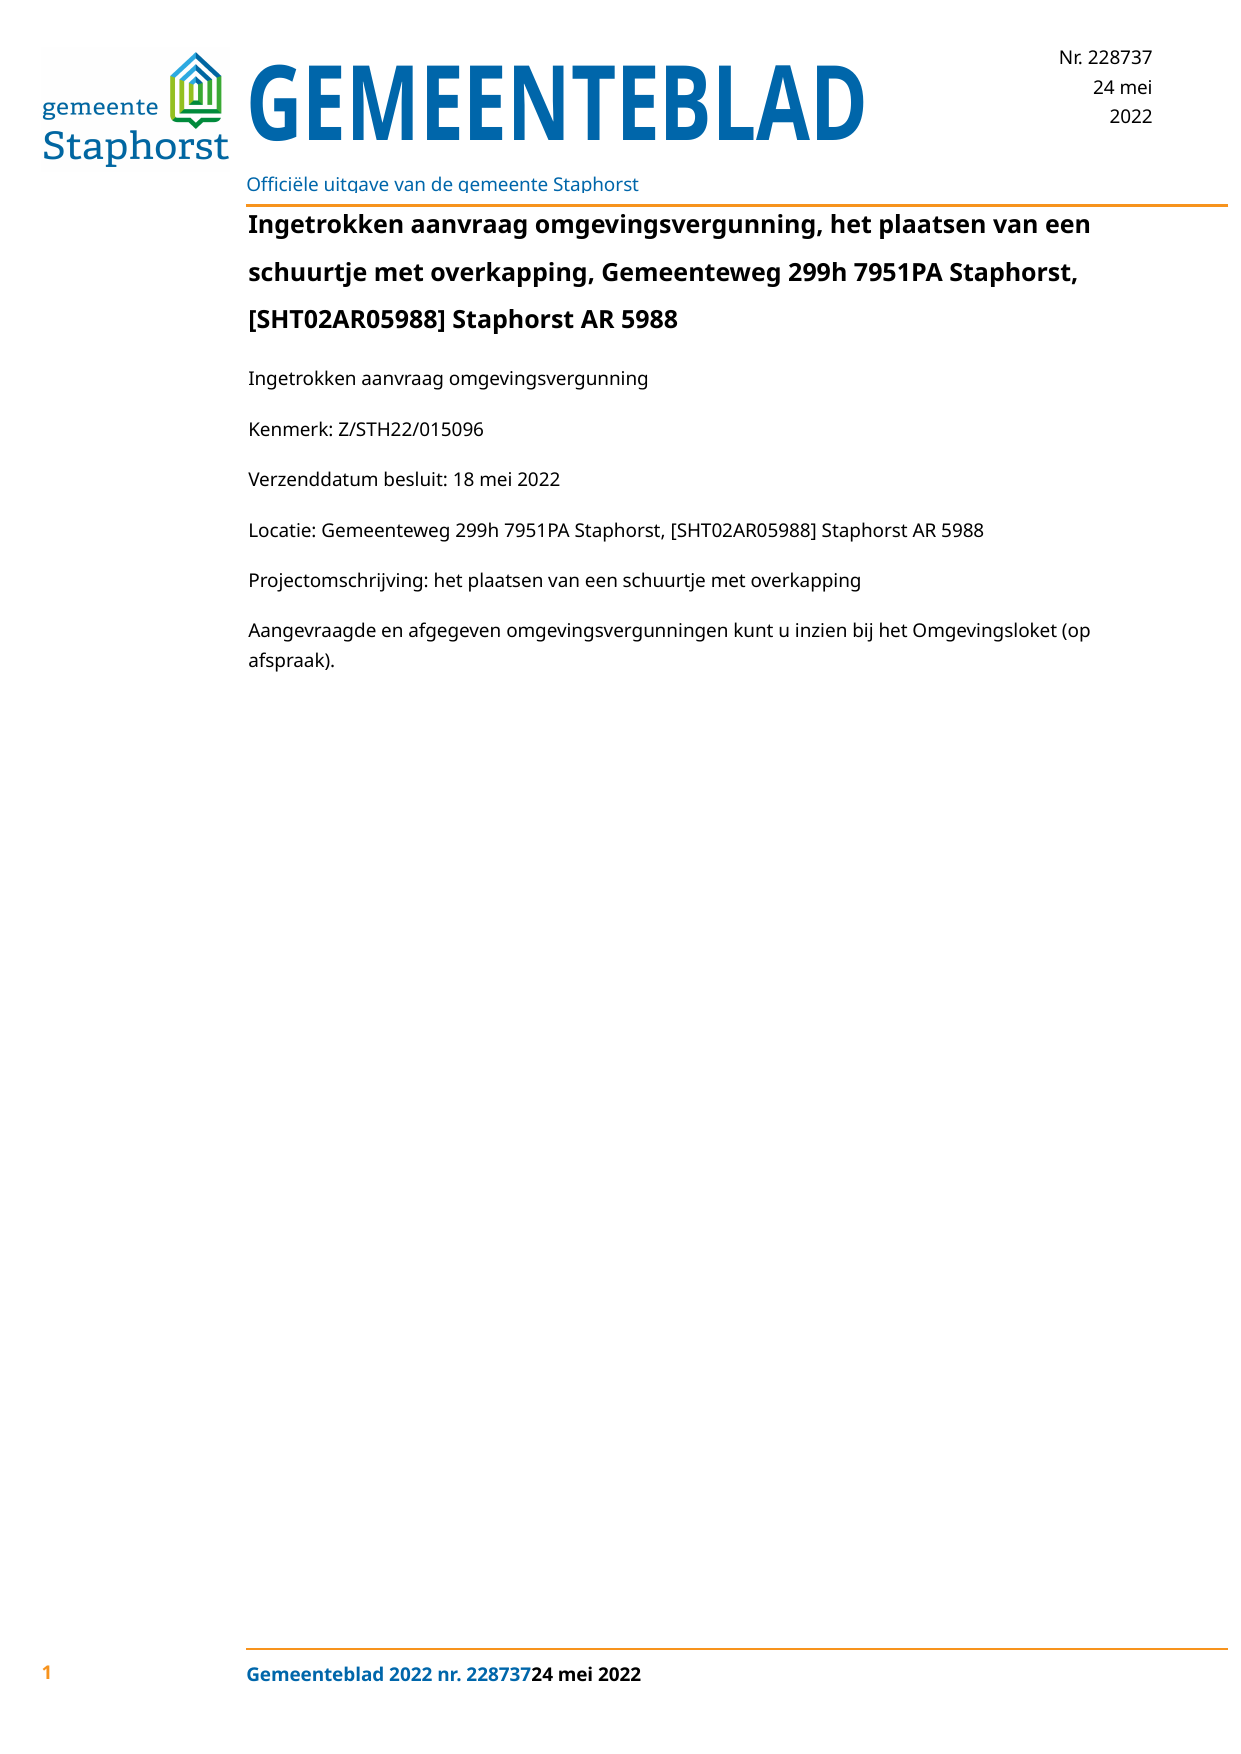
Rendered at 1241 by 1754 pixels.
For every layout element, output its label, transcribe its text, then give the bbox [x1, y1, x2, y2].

text Projectomschrijving: het plaatsen van een schuurtje met overkapping [248, 567, 1152, 593]
text Ingetrokken aanvraag omgevingsvergunning [248, 366, 1152, 391]
text Locatie: Gemeenteweg 299h 7951PA Staphorst, [SHT02AR05988] Staphorst AR 5988 [248, 517, 1152, 542]
text Verzenddatum besluit: 18 mei 2022 [248, 466, 1152, 492]
picture [41, 47, 231, 172]
text Ingetrokken aanvraag omgevingsvergunning, het plaatsen van een schuurtje met overkapping, Gemeenteweg 299h 7951PA Staphorst, [SHT02AR05988] Staphorst AR 5988 [248, 207, 1152, 336]
text Aangevraagde en afgegeven omgevingsvergunningen kunt u inzien bij het Omgevingsloket (op afspraak). [248, 618, 1152, 673]
text Kenmerk: Z/STH22/015096 [248, 416, 1152, 442]
